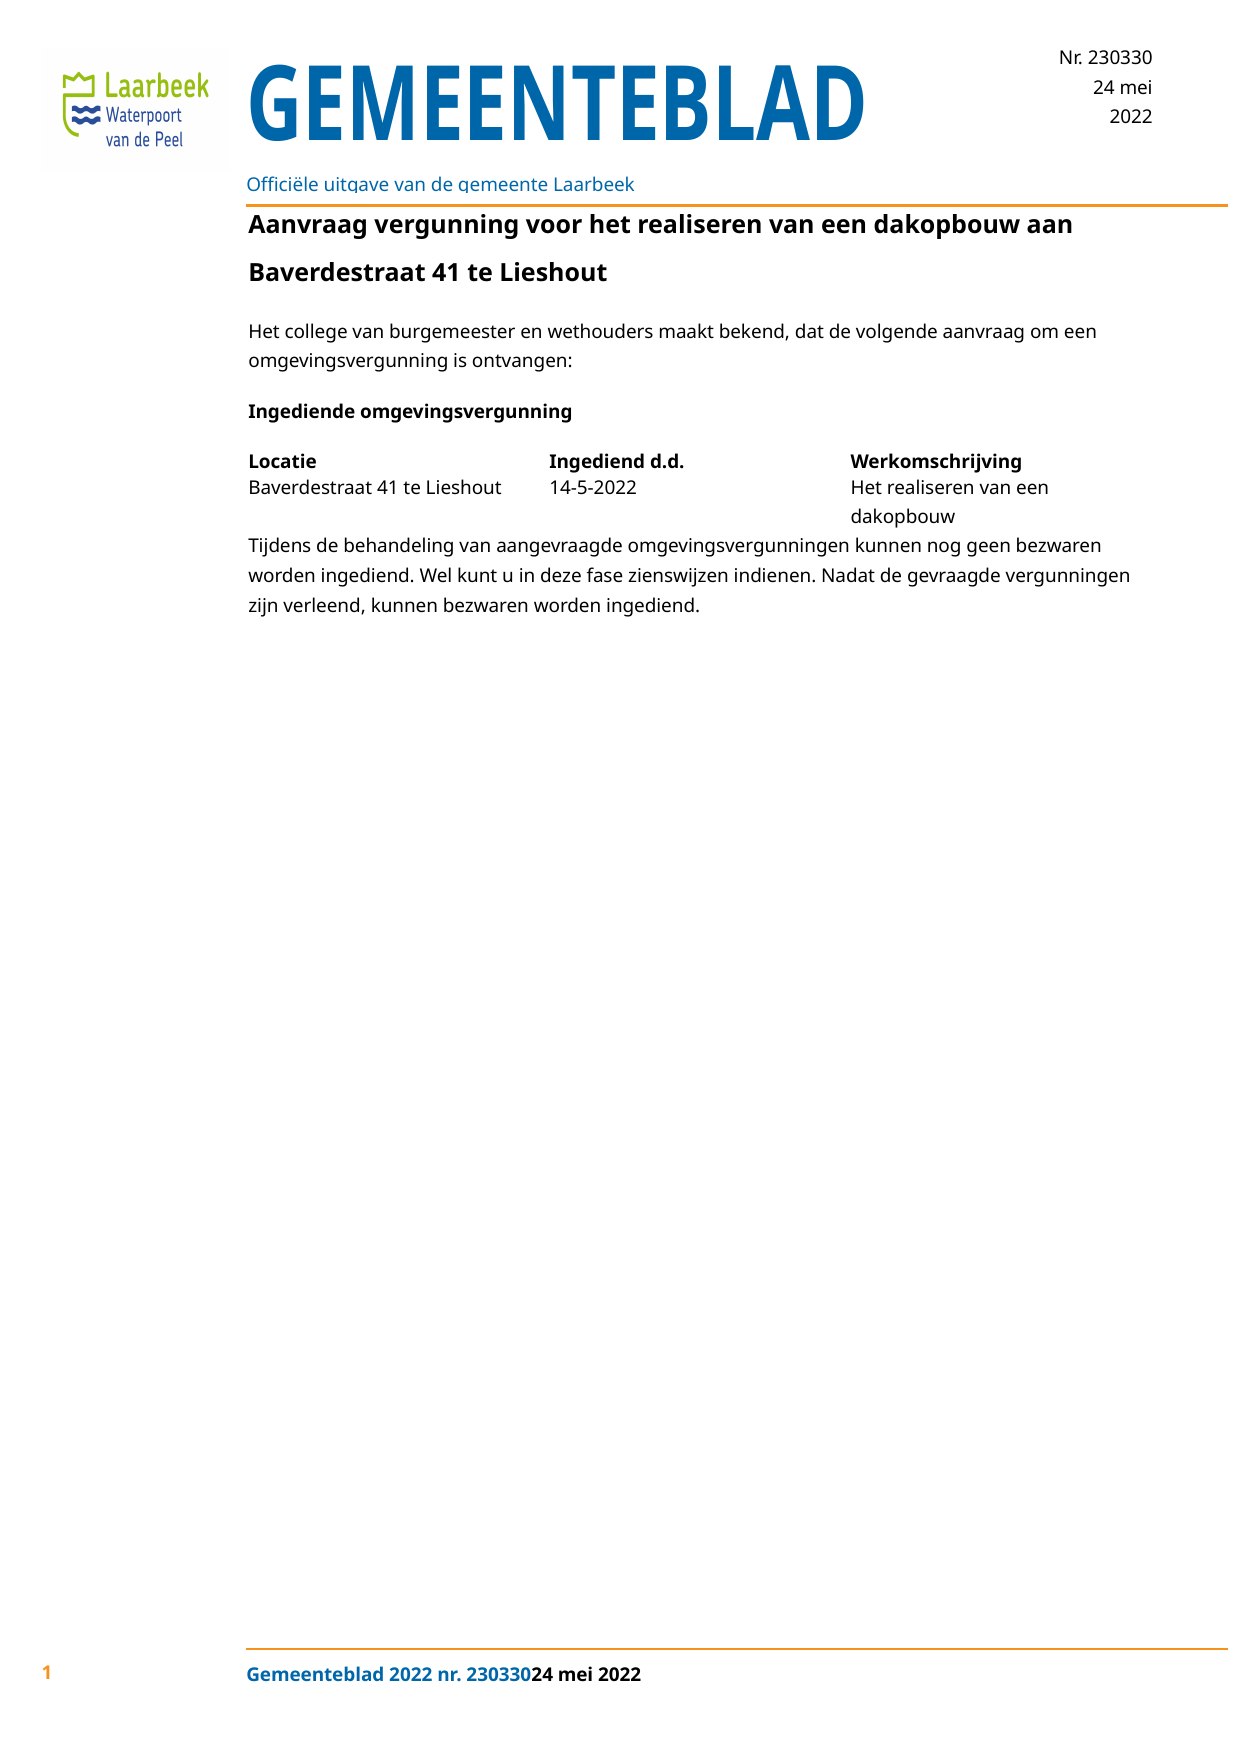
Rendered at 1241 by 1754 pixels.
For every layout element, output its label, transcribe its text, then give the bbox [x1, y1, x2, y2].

text Aanvraag vergunning voor het realiseren van een dakopbouw aan Baverdestraat 41 te Lieshout [248, 207, 1152, 288]
table_cell 14-5-2022 [549, 474, 850, 529]
table_header Locatie [248, 449, 549, 474]
table_header Werkomschrijving [850, 449, 1152, 474]
text Tijdens de behandeling van aangevraagde omgevingsvergunningen kunnen nog geen bezwaren worden ingediend. Wel kunt u in deze fase zienswijzen indienen. Nadat de gevraagde vergunningen zijn verleend, kunnen bezwaren worden ingediend. [248, 533, 1152, 618]
table_cell Het realiseren van een dakopbouw [850, 474, 1152, 529]
text Het college van burgemeester en wethouders maakt bekend, dat de volgende aanvraag om een omgevingsvergunning is ontvangen: [248, 318, 1152, 373]
picture [41, 47, 231, 172]
table_header Ingediend d.d. [549, 449, 850, 474]
table_cell Baverdestraat 41 te Lieshout [248, 474, 549, 529]
text Ingediende omgevingsvergunning [248, 398, 1152, 424]
